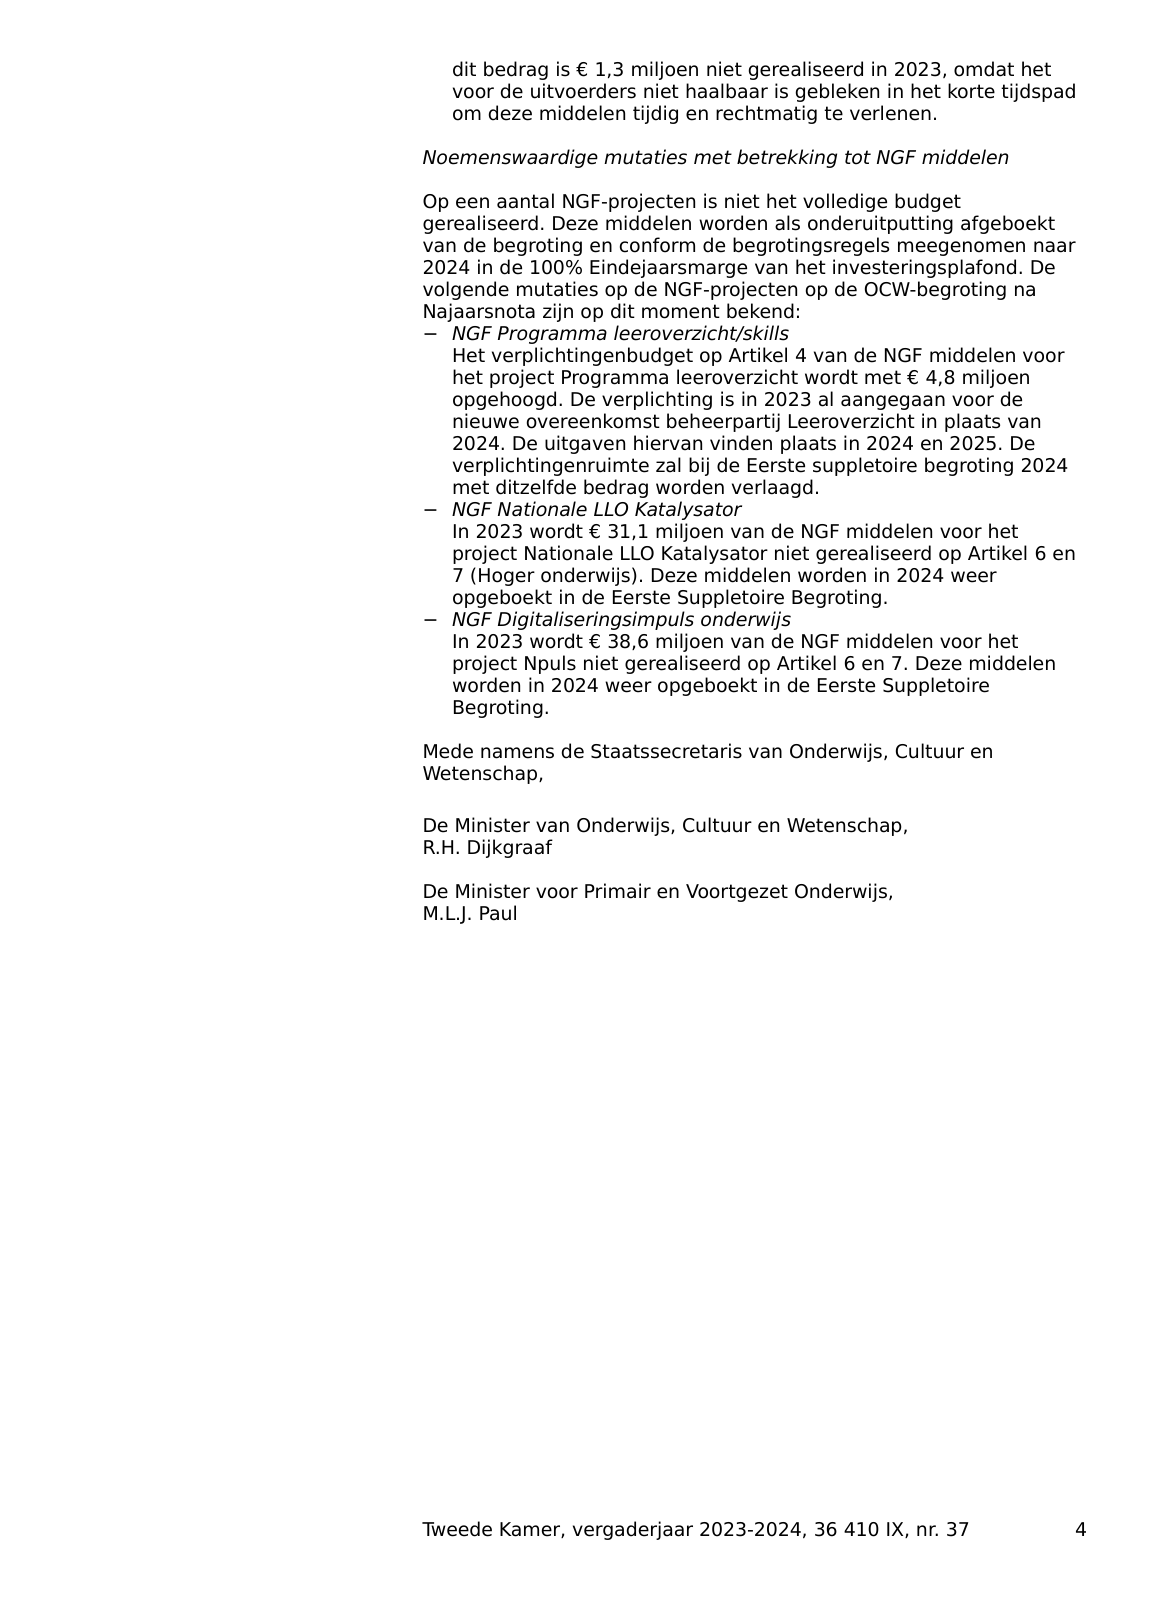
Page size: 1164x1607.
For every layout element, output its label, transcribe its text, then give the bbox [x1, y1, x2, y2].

text − NGF Programma leeroverzicht/skills [422, 323, 1087, 345]
text − NGF Digitaliseringsimpuls onderwijs [422, 609, 1087, 631]
text Het verplichtingenbudget op Artikel 4 van de NGF middelen voor het project Programma leeroverzicht wordt met € 4,8 miljoen opgehoogd. De verplichting is in 2023 al aangegaan voor de nieuwe overeenkomst beheerpartij Leeroverzicht in plaats van 2024. De uitgaven hiervan vinden plaats in 2024 en 2025. De verplichtingenruimte zal bij de Eerste suppletoire begroting 2024 met ditzelfde bedrag worden verlaagd. [452, 345, 1087, 499]
text De Minister van Onderwijs, Cultuur en Wetenschap, R.H. Dijkgraaf [422, 815, 1087, 859]
text Op een aantal NGF-projecten is niet het volledige budget gerealiseerd. Deze middelen worden als onderuitputting afgeboekt van de begroting en conform de begrotingsregels meegenomen naar 2024 in de 100% Eindejaarsmarge van het investeringsplafond. De volgende mutaties op de NGF-projecten op de OCW-begroting na Najaarsnota zijn op dit moment bekend: [422, 191, 1087, 323]
text In 2023 wordt € 31,1 miljoen van de NGF middelen voor het project Nationale LLO Katalysator niet gerealiseerd op Artikel 6 en 7 (Hoger onderwijs). Deze middelen worden in 2024 weer opgeboekt in de Eerste Suppletoire Begroting. [452, 521, 1087, 609]
text De Minister voor Primair en Voortgezet Onderwijs, M.L.J. Paul [422, 881, 1087, 925]
text Mede namens de Staatssecretaris van Onderwijs, Cultuur en Wetenschap, [422, 741, 1087, 785]
text In 2023 wordt € 38,6 miljoen van de NGF middelen voor het project Npuls niet gerealiseerd op Artikel 6 en 7. Deze middelen worden in 2024 weer opgeboekt in de Eerste Suppletoire Begroting. [452, 631, 1087, 719]
subtitle Noemenswaardige mutaties met betrekking tot NGF middelen [422, 147, 1087, 169]
text dit bedrag is € 1,3 miljoen niet gerealiseerd in 2023, omdat het voor de uitvoerders niet haalbaar is gebleken in het korte tijdspad om deze middelen tijdig en rechtmatig te verlenen. [422, 59, 1087, 125]
text − NGF Nationale LLO Katalysator [422, 499, 1087, 521]
